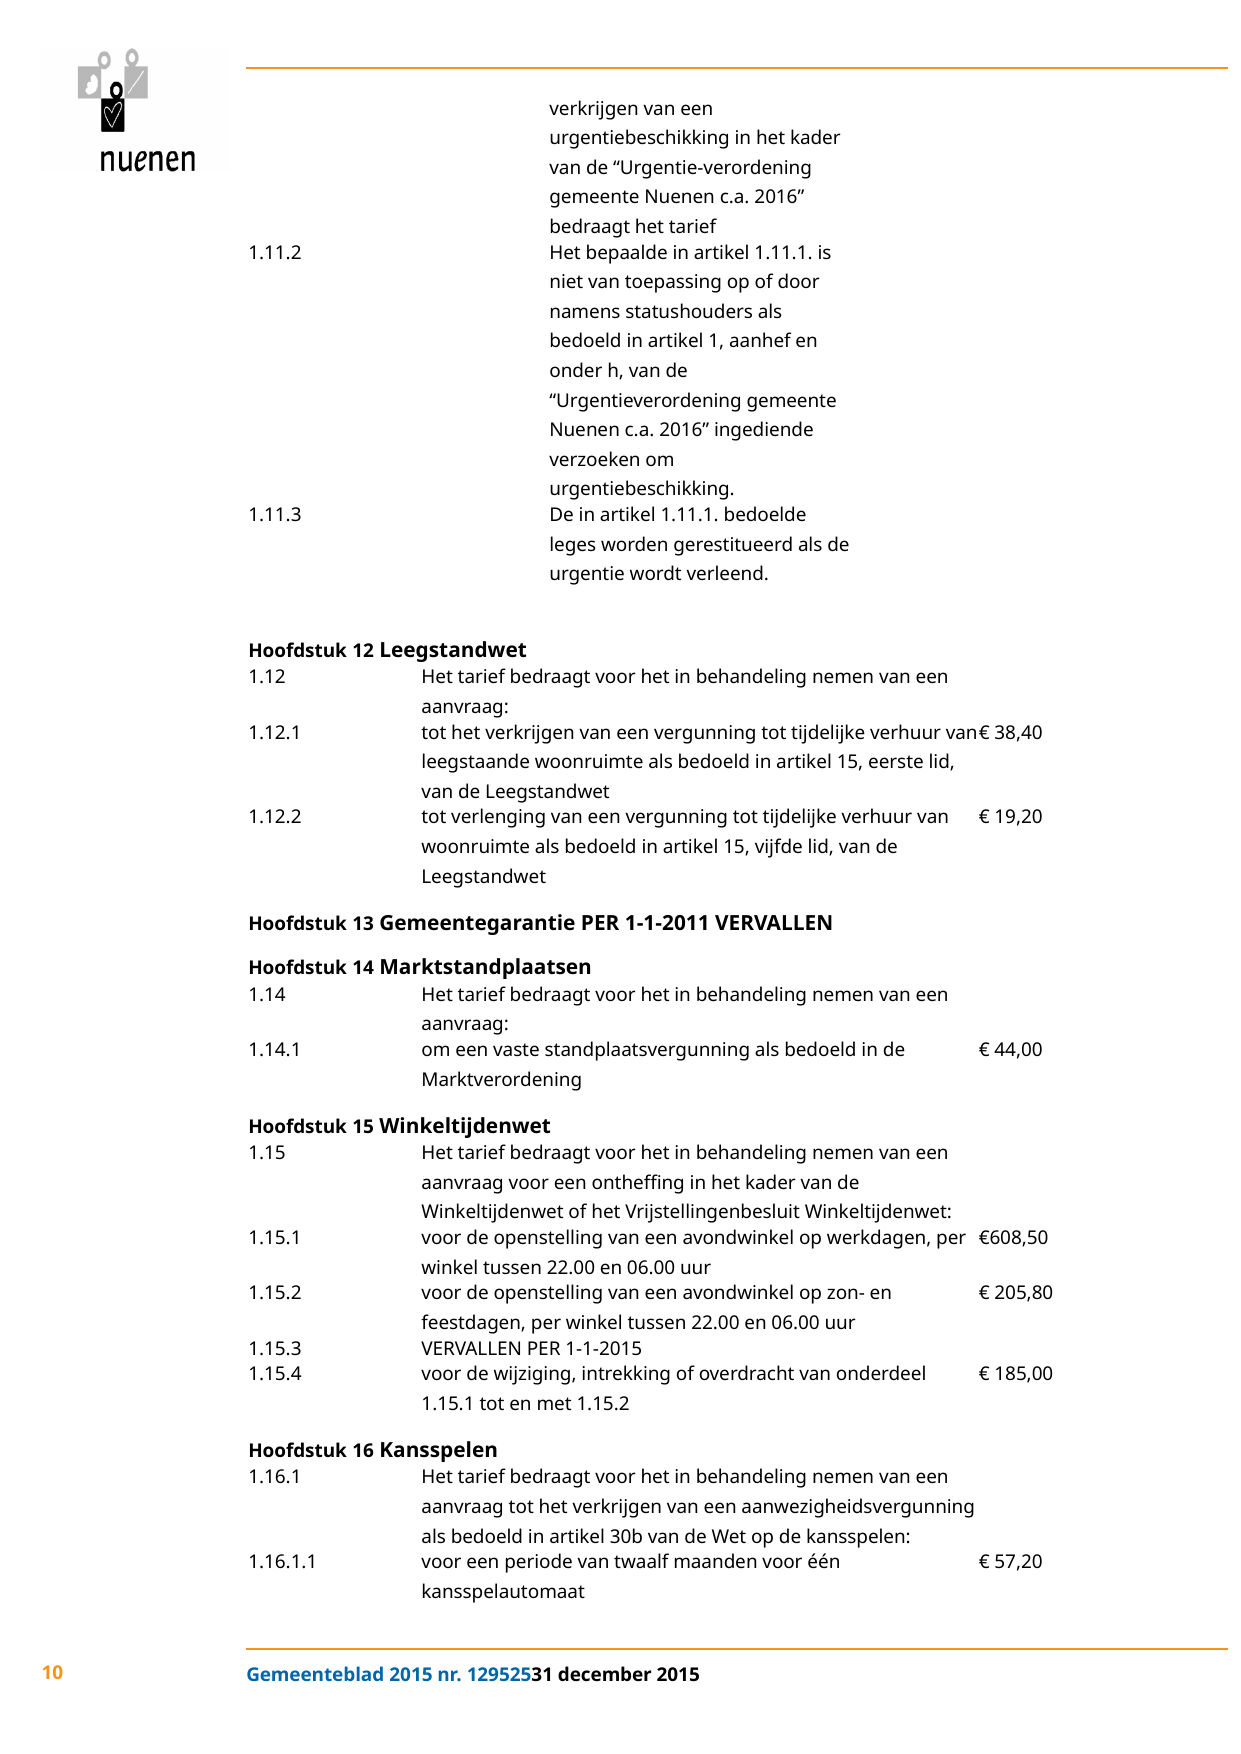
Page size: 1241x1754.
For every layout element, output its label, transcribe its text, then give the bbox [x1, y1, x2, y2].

table_header 1.12 [248, 664, 421, 719]
table_header [248, 95, 549, 239]
text Hoofdstuk 16 Kansspelen [248, 1435, 1152, 1464]
table_cell € 38,40 [979, 719, 1152, 804]
table_cell 1.14.1 [248, 1036, 421, 1092]
text Hoofdstuk 12 Leegstandwet [248, 635, 1152, 663]
table_cell 1.16.1.1 [248, 1549, 421, 1604]
table_header [979, 981, 1152, 1036]
table_header 1.15 [248, 1139, 421, 1224]
table_header Het tarief bedraagt voor het in behandeling nemen van een aanvraag: [421, 664, 978, 719]
table_cell 1.15.1 [248, 1224, 421, 1279]
picture [41, 47, 231, 172]
table_cell tot verlenging van een vergunning tot tijdelijke verhuur van woonruimte als bedoeld in artikel 15, vijfde lid, van de Leegstandwet [421, 804, 978, 889]
table_header Het tarief bedraagt voor het in behandeling nemen van een aanvraag voor een ontheffing in het kader van de Winkeltijdenwet of het Vrijstellingenbesluit Winkeltijdenwet: [421, 1139, 978, 1224]
table_cell [850, 501, 1152, 586]
table_cell € 185,00 [979, 1361, 1152, 1416]
table_cell € 57,20 [979, 1549, 1152, 1604]
table_cell tot het verkrijgen van een vergunning tot tijdelijke verhuur van leegstaande woonruimte als bedoeld in artikel 15, eerste lid, van de Leegstandwet [421, 719, 978, 804]
table_header [850, 95, 1152, 239]
table_header 1.16.1 [248, 1464, 421, 1549]
table_header verkrijgen van een urgentiebeschikking in het kader van de “Urgentie-verordening gemeente Nuenen c.a. 2016” bedraagt het tarief [549, 95, 850, 239]
table_cell [850, 239, 1152, 501]
table_cell 1.15.4 [248, 1361, 421, 1416]
text Hoofdstuk 13 Gemeentegarantie PER 1-1-2011 VERVALLEN [248, 908, 1152, 936]
table_cell VERVALLEN PER 1-1-2015 [421, 1335, 978, 1361]
table_cell voor de openstelling van een avondwinkel op zon- en feestdagen, per winkel tussen 22.00 en 06.00 uur [421, 1280, 978, 1335]
table_cell 1.12.1 [248, 719, 421, 804]
table_cell Het bepaalde in artikel 1.11.1. is niet van toepassing op of door namens statushouders als bedoeld in artikel 1, aanhef en onder h, van de “Urgentieverordening gemeente Nuenen c.a. 2016” ingediende verzoeken om urgentiebeschikking. [549, 239, 850, 501]
table_cell voor een periode van twaalf maanden voor één kansspelautomaat [421, 1549, 978, 1604]
table_header Het tarief bedraagt voor het in behandeling nemen van een aanvraag tot het verkrijgen van een aanwezigheidsvergunning als bedoeld in artikel 30b van de Wet op de kansspelen: [421, 1464, 978, 1549]
table_cell voor de openstelling van een avondwinkel op werkdagen, per winkel tussen 22.00 en 06.00 uur [421, 1224, 978, 1279]
table_cell 1.11.2 [248, 239, 549, 501]
table_header [979, 1139, 1152, 1224]
table_header 1.14 [248, 981, 421, 1036]
text Hoofdstuk 15 Winkeltijdenwet [248, 1111, 1152, 1139]
table_header [979, 1464, 1152, 1549]
table_cell voor de wijziging, intrekking of overdracht van onderdeel 1.15.1 tot en met 1.15.2 [421, 1361, 978, 1416]
table_cell De in artikel 1.11.1. bedoelde leges worden gerestitueerd als de urgentie wordt verleend. [549, 501, 850, 586]
table_cell € 19,20 [979, 804, 1152, 889]
table_cell om een vaste standplaatsvergunning als bedoeld in de Marktverordening [421, 1036, 978, 1092]
table_cell € 44,00 [979, 1036, 1152, 1092]
table_header [979, 664, 1152, 719]
table_cell 1.11.3 [248, 501, 549, 586]
table_cell 1.15.2 [248, 1280, 421, 1335]
text Hoofdstuk 14 Marktstandplaatsen [248, 952, 1152, 981]
table_cell [979, 1335, 1152, 1361]
table_cell € 205,80 [979, 1280, 1152, 1335]
table_header Het tarief bedraagt voor het in behandeling nemen van een aanvraag: [421, 981, 978, 1036]
table_cell €608,50 [979, 1224, 1152, 1279]
table_cell 1.15.3 [248, 1335, 421, 1361]
table_cell 1.12.2 [248, 804, 421, 889]
